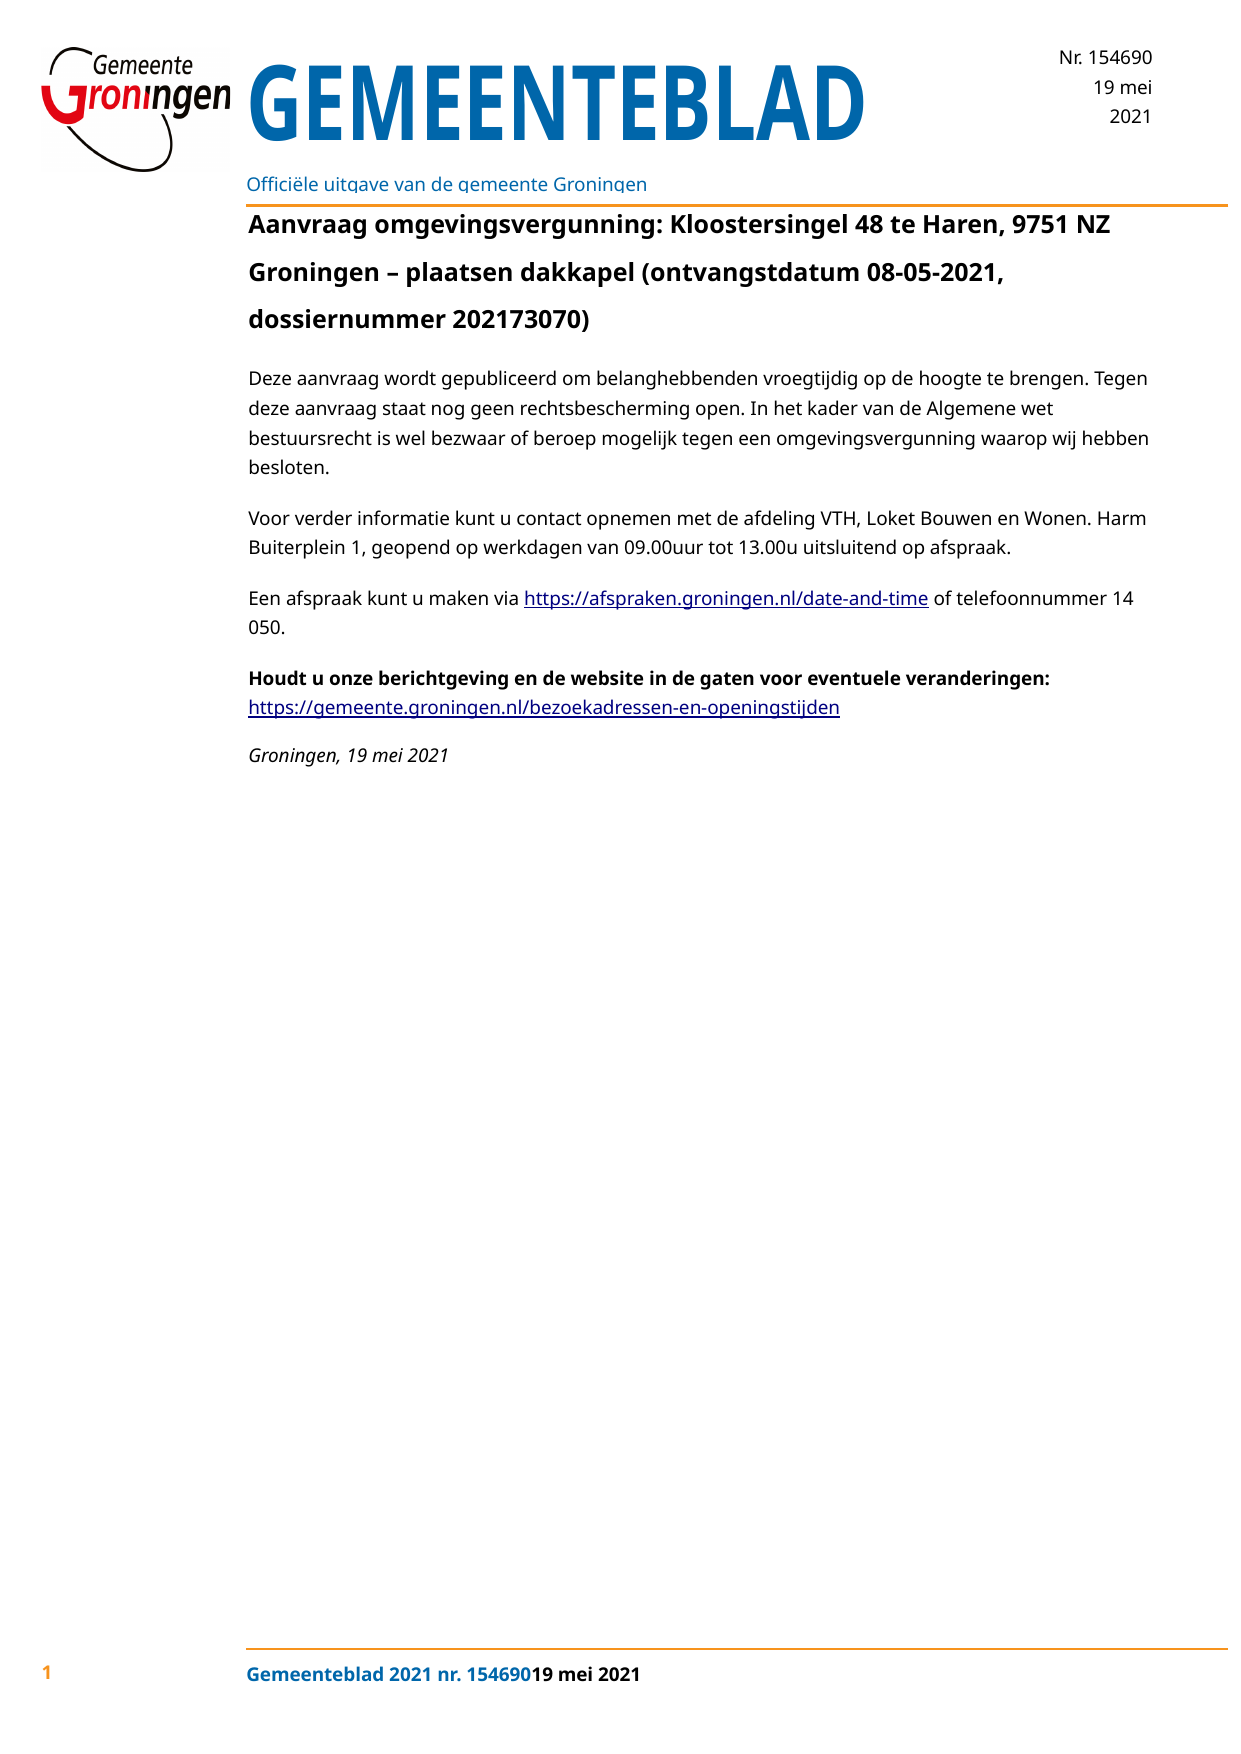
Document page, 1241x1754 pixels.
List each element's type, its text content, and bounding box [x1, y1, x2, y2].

text Deze aanvraag wordt gepubliceerd om belanghebbenden vroegtijdig op de hoogte te brengen. Tegen deze aanvraag staat nog geen rechtsbescherming open. In het kader van de Algemene wet bestuursrecht is wel bezwaar of beroep mogelijk tegen een omgevingsvergunning waarop wij hebben besloten. [248, 366, 1152, 480]
text Houdt u onze berichtgeving en de website in de gaten voor eventuele veranderingen: https://gemeente.groningen.nl/bezoekadressen-en-openingstijden [248, 665, 1152, 720]
text Een afspraak kunt u maken via https://afspraken.groningen.nl/date-and-time of telefoonnummer 14 050. [248, 585, 1152, 640]
text Groningen, 19 mei 2021 [248, 742, 1152, 768]
picture [41, 47, 231, 172]
text Voor verder informatie kunt u contact opnemen met de afdeling VTH, Loket Bouwen en Wonen. Harm Buiterplein 1, geopend op werkdagen van 09.00uur tot 13.00u uitsluitend op afspraak. [248, 505, 1152, 560]
text Aanvraag omgevingsvergunning: Kloostersingel 48 te Haren, 9751 NZ Groningen – plaatsen dakkapel (ontvangstdatum 08-05-2021, dossiernummer 202173070) [248, 207, 1152, 336]
